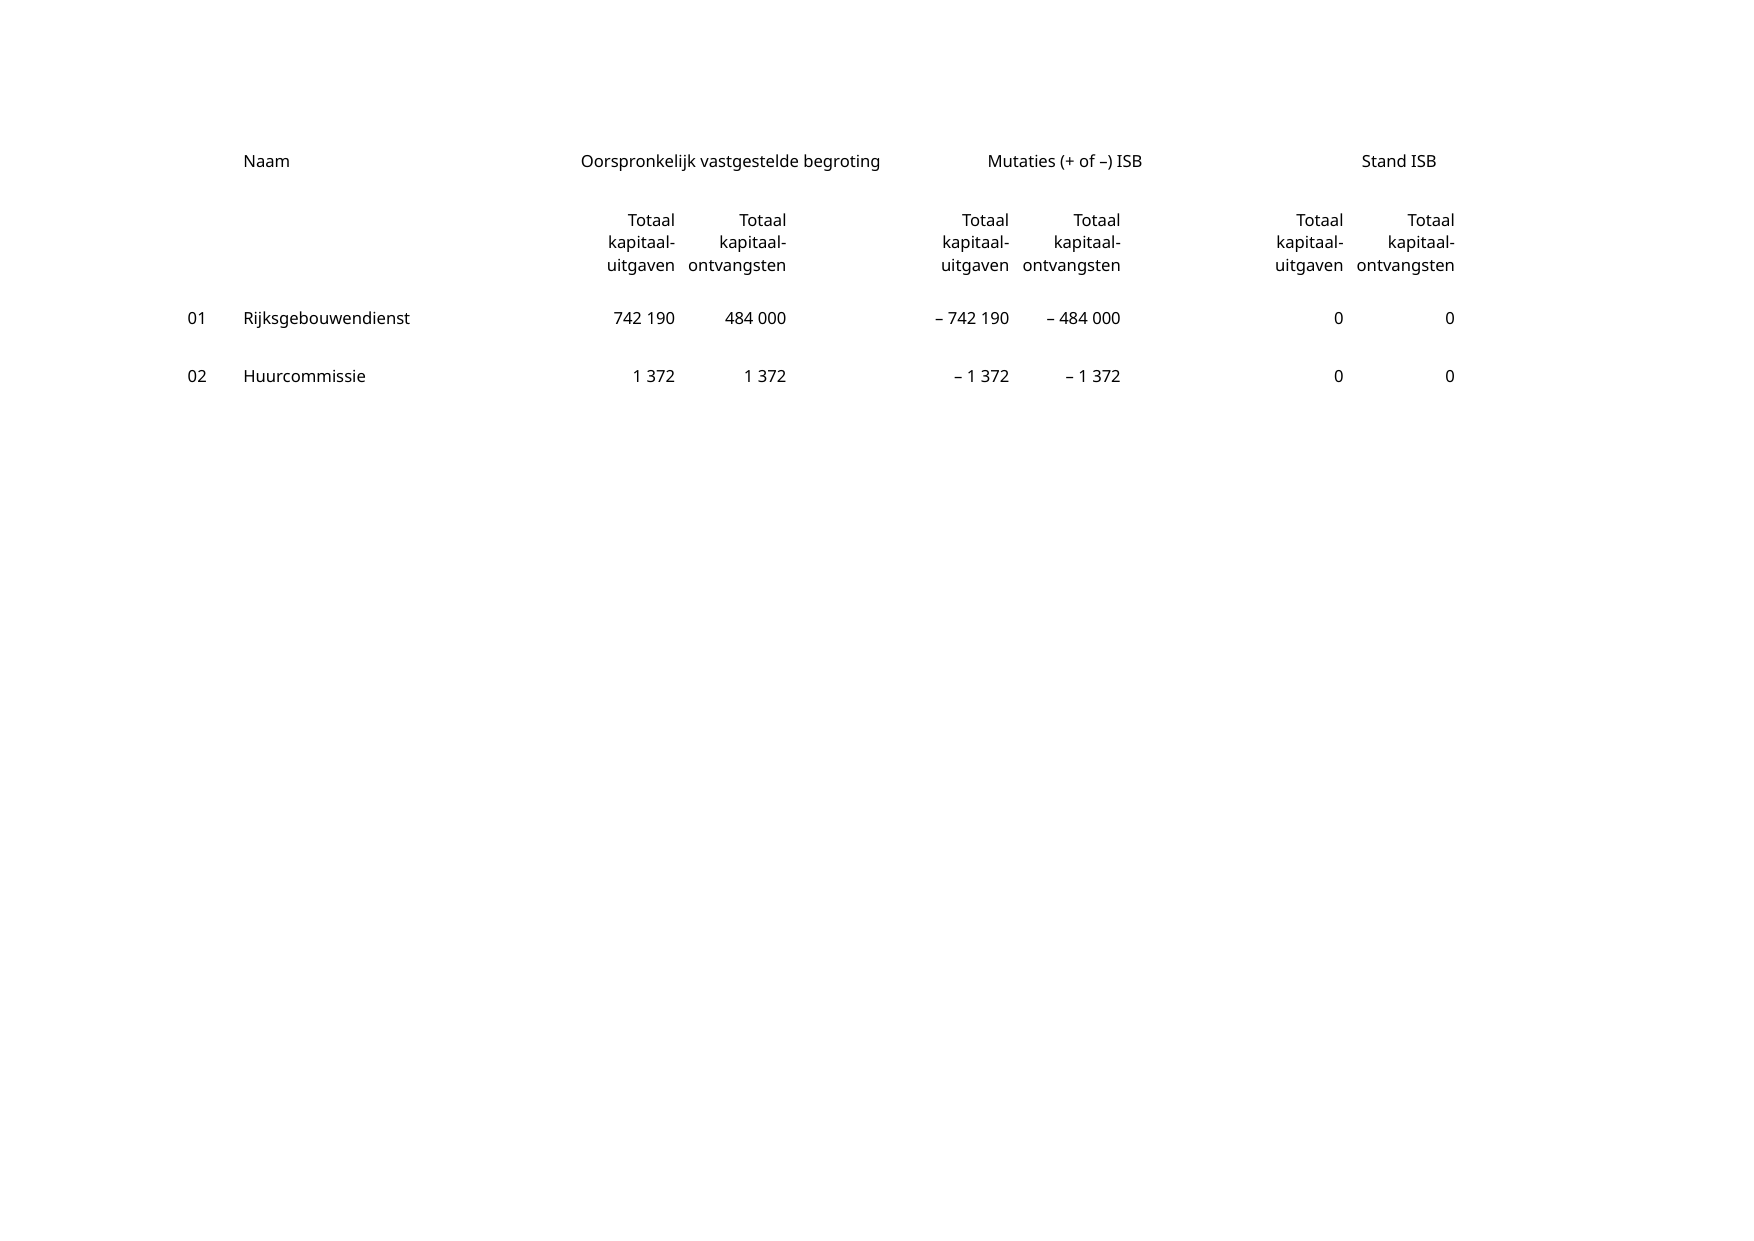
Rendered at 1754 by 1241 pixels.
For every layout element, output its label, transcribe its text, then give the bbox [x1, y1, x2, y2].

table_header Mutaties (+ of –) ISB [898, 150, 1232, 208]
table_cell [1121, 307, 1232, 365]
table_cell [786, 307, 898, 365]
table_cell 02 [188, 365, 243, 423]
table_cell 0 [1343, 307, 1455, 365]
table_cell [786, 209, 898, 307]
table_cell [1121, 365, 1232, 423]
table_cell – 1 372 [898, 365, 1009, 423]
table_cell – 742 190 [898, 307, 1009, 365]
table_cell [786, 365, 898, 423]
table_header Oorspronkelijk vastgestelde begroting [564, 150, 898, 208]
table_cell Totaal kapitaal-ontvangsten [1343, 209, 1455, 307]
table_cell [1121, 209, 1232, 307]
table_cell [243, 209, 563, 307]
table_cell – 484 000 [1009, 307, 1121, 365]
table_header [188, 150, 243, 208]
table_cell 0 [1343, 365, 1455, 423]
table_cell – 1 372 [1009, 365, 1121, 423]
table_cell 742 190 [564, 307, 675, 365]
table_cell Totaal kapitaal-ontvangsten [675, 209, 786, 307]
table_cell 1 372 [564, 365, 675, 423]
table_cell Totaal kapitaal-uitgaven [564, 209, 675, 307]
table_cell Huurcommissie [243, 365, 563, 423]
table_cell Totaal kapitaal-uitgaven [1232, 209, 1343, 307]
table_cell 01 [188, 307, 243, 365]
table_cell [1455, 209, 1566, 307]
table_cell Totaal kapitaal-ontvangsten [1009, 209, 1121, 307]
table_cell 1 372 [675, 365, 786, 423]
table_cell [1455, 307, 1566, 365]
table_cell 484 000 [675, 307, 786, 365]
table_cell 0 [1232, 307, 1343, 365]
table_cell Totaal kapitaal-uitgaven [898, 209, 1009, 307]
table_cell [1455, 365, 1566, 423]
table_cell [188, 209, 243, 307]
table_header Stand ISB [1232, 150, 1566, 208]
table_cell 0 [1232, 365, 1343, 423]
table_header Naam [243, 150, 563, 208]
table_cell Rijksgebouwendienst [243, 307, 563, 365]
